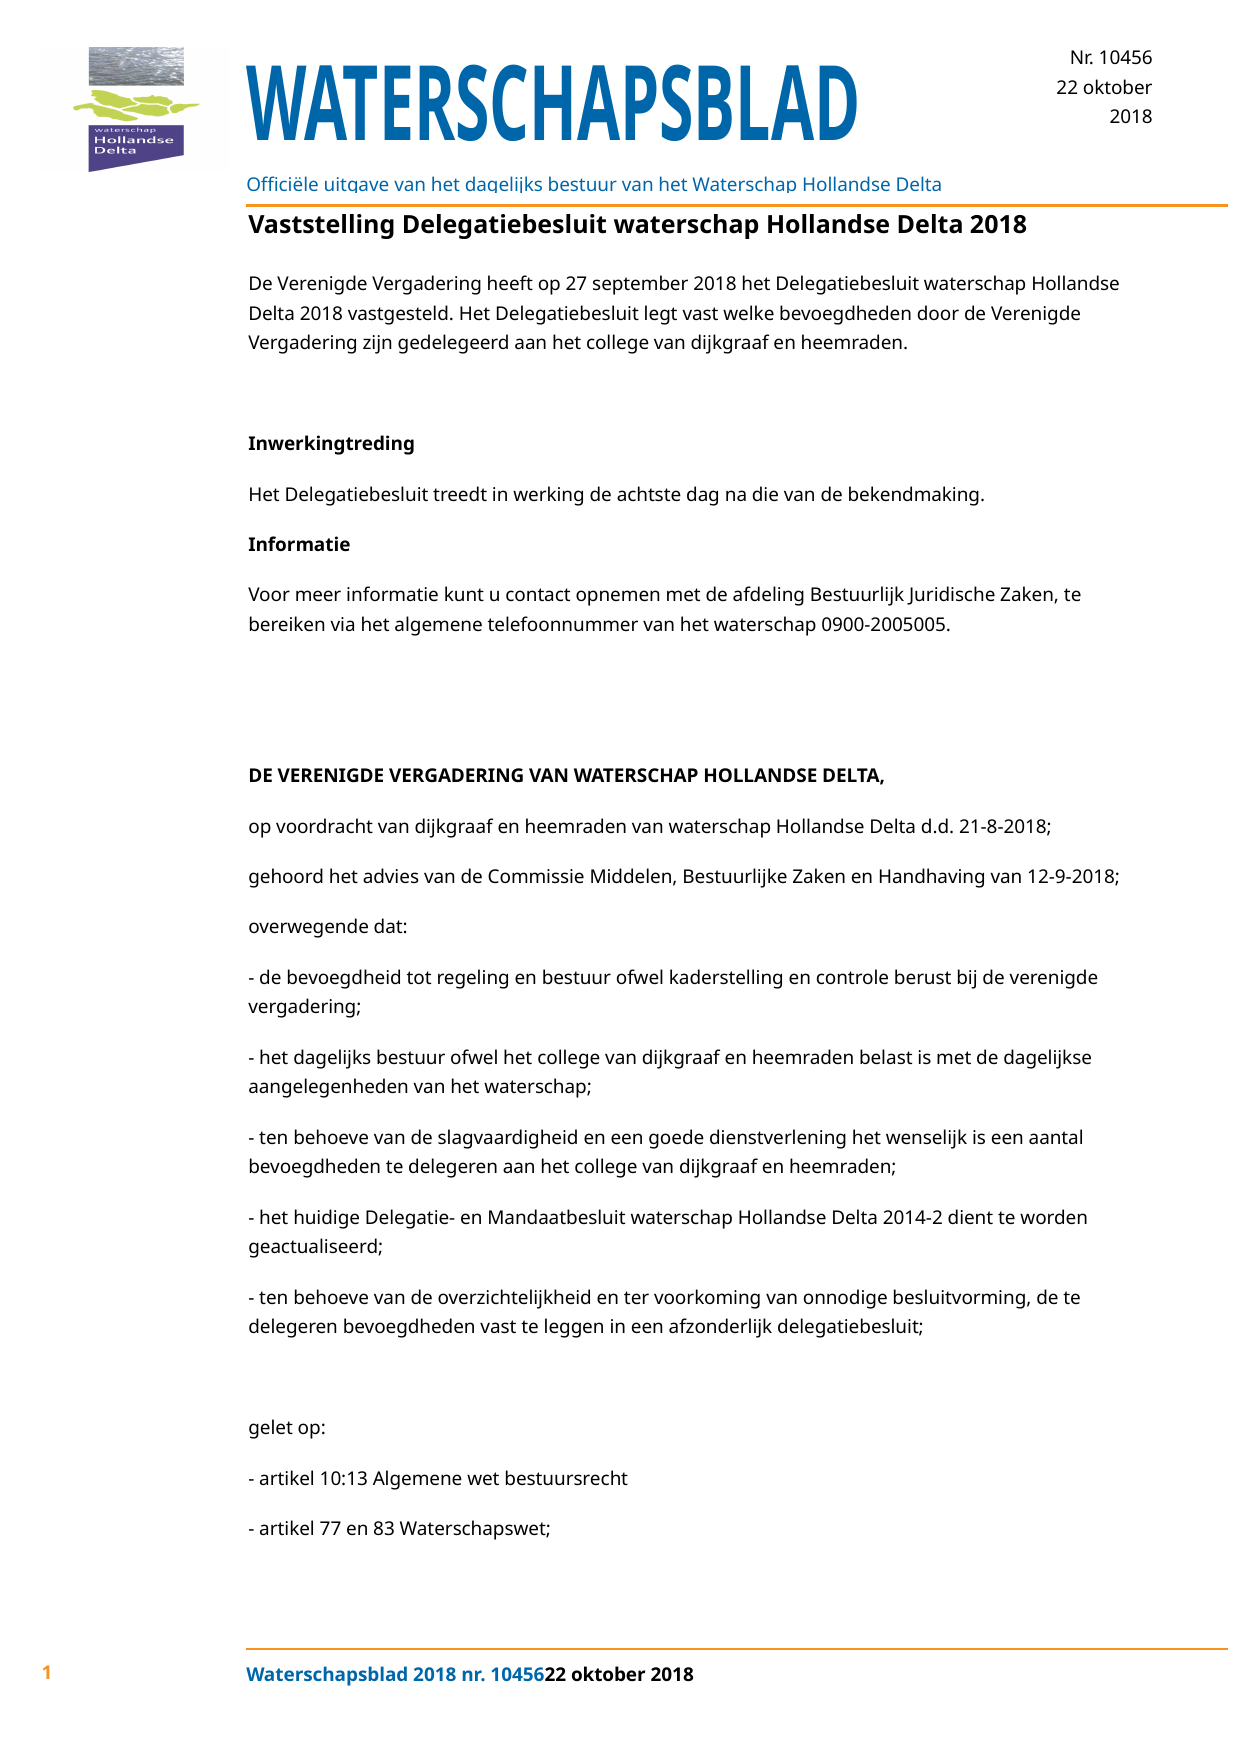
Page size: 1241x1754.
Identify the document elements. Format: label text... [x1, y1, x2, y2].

text - artikel 77 en 83 Waterschapswet; [248, 1515, 1152, 1541]
text Inwerkingtreding [248, 430, 1152, 456]
text Het Delegatiebesluit treedt in werking de achtste dag na die van de bekendmaking. [248, 481, 1152, 506]
text op voordracht van dijkgraaf en heemraden van waterschap Hollandse Delta d.d. 21-8-2018; [248, 813, 1152, 838]
text De Verenigde Vergadering heeft op 27 september 2018 het Delegatiebesluit waterschap Hollandse Delta 2018 vastgesteld. Het Delegatiebesluit legt vast welke bevoegdheden door de Verenigde Vergadering zijn gedelegeerd aan het college van dijkgraaf en heemraden. [248, 270, 1152, 355]
text Vaststelling Delegatiebesluit waterschap Hollandse Delta 2018 [248, 207, 1152, 241]
text gelet op: [248, 1414, 1152, 1440]
text - de bevoegdheid tot regeling en bestuur ofwel kaderstelling en controle berust bij de verenigde vergadering; [248, 964, 1152, 1019]
text DE VERENIGDE VERGADERING VAN WATERSCHAP HOLLANDSE DELTA, [248, 762, 1152, 788]
text overwegende dat: [248, 914, 1152, 939]
text - het huidige Delegatie- en Mandaatbesluit waterschap Hollandse Delta 2014-2 dient te worden geactualiseerd; [248, 1204, 1152, 1259]
text - ten behoeve van de slagvaardigheid en een goede dienstverlening het wenselijk is een aantal bevoegdheden te delegeren aan het college van dijkgraaf en heemraden; [248, 1124, 1152, 1179]
text - artikel 10:13 Algemene wet bestuursrecht [248, 1465, 1152, 1491]
text - ten behoeve van de overzichtelijkheid en ter voorkoming van onnodige besluitvorming, de te delegeren bevoegdheden vast te leggen in een afzonderlijk delegatiebesluit; [248, 1284, 1152, 1339]
text - het dagelijks bestuur ofwel het college van dijkgraaf en heemraden belast is met de dagelijkse aangelegenheden van het waterschap; [248, 1044, 1152, 1099]
text gehoord het advies van de Commissie Middelen, Bestuurlijke Zaken en Handhaving van 12-9-2018; [248, 863, 1152, 889]
text Voor meer informatie kunt u contact opnemen met de afdeling Bestuurlijk Juridische Zaken, te bereiken via het algemene telefoonnummer van het waterschap 0900-2005005. [248, 582, 1152, 637]
text Informatie [248, 531, 1152, 557]
picture [41, 47, 231, 172]
